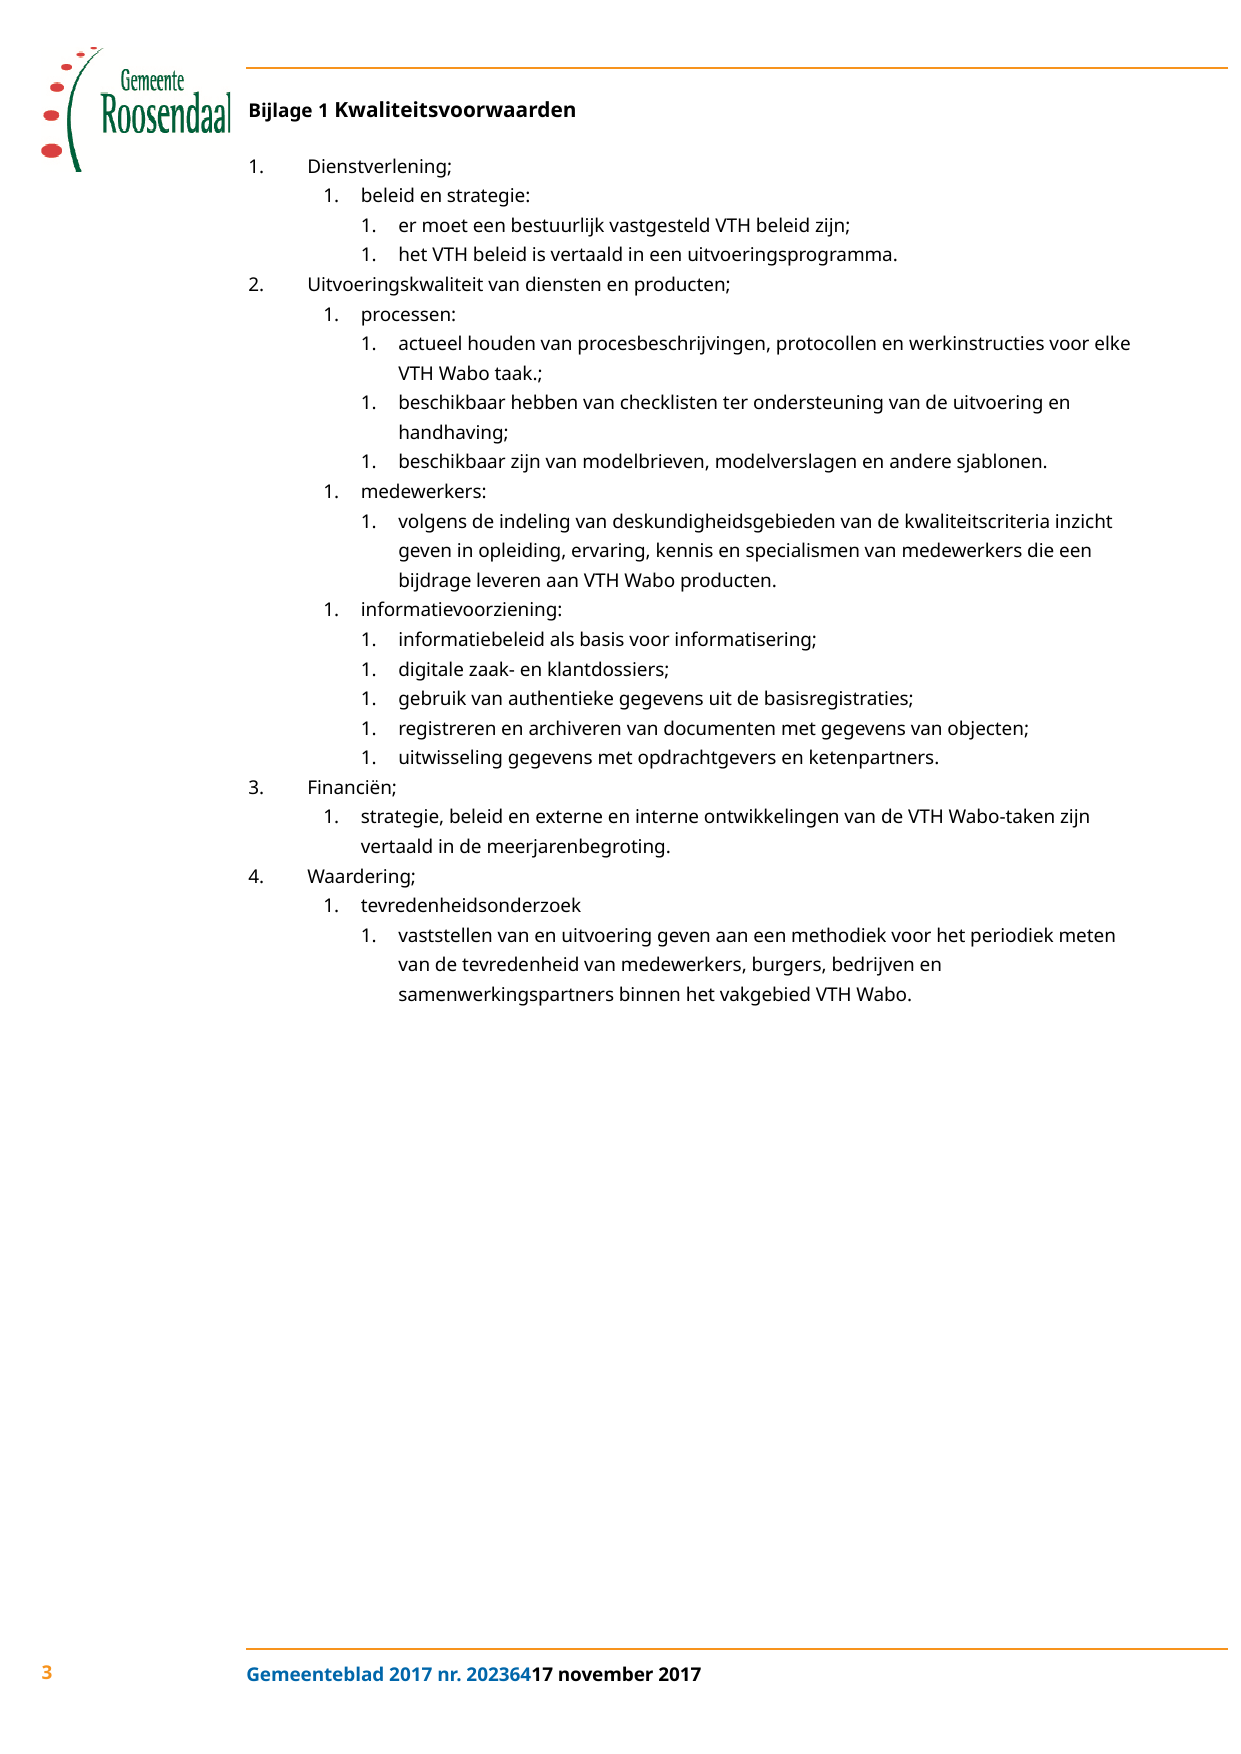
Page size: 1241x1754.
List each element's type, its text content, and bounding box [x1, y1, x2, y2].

list er moet een bestuurlijk vastgesteld VTH beleid zijn; [361, 212, 1152, 238]
list volgens de indeling van deskundigheidsgebieden van de kwaliteitscriteria inzicht geven in opleiding, ervaring, kennis en specialismen van medewerkers die een bijdrage leveren aan VTH Wabo producten. [361, 508, 1152, 593]
list Financiën; [248, 774, 1152, 800]
list Uitvoeringskwaliteit van diensten en producten; [248, 271, 1152, 297]
list processen: [323, 301, 1152, 327]
list actueel houden van procesbeschrijvingen, protocollen en werkinstructies voor elke VTH Wabo taak.; [361, 330, 1152, 386]
list Waardering; [248, 863, 1152, 889]
list Dienstverlening; [248, 153, 1152, 179]
list beschikbaar hebben van checklisten ter ondersteuning van de uitvoering en handhaving; [361, 389, 1152, 445]
list digitale zaak- en klantdossiers; [361, 656, 1152, 682]
list gebruik van authentieke gegevens uit de basisregistraties; [361, 685, 1152, 711]
list strategie, beleid en externe en interne ontwikkelingen van de VTH Wabo-taken zijn vertaald in de meerjarenbegroting. [323, 804, 1152, 859]
list beleid en strategie: [323, 182, 1152, 208]
text Bijlage 1 Kwaliteitsvoorwaarden [248, 95, 1152, 123]
list informatievoorziening: [323, 597, 1152, 622]
list beschikbaar zijn van modelbrieven, modelverslagen en andere sjablonen. [361, 449, 1152, 474]
list informatiebeleid als basis voor informatisering; [361, 626, 1152, 652]
list registreren en archiveren van documenten met gegevens van objecten; [361, 715, 1152, 741]
list tevredenheidsonderzoek [323, 892, 1152, 918]
list uitwisseling gegevens met opdrachtgevers en ketenpartners. [361, 744, 1152, 770]
list vaststellen van en uitvoering geven aan een methodiek voor het periodiek meten van de tevredenheid van medewerkers, burgers, bedrijven en samenwerkingspartners binnen het vakgebied VTH Wabo. [361, 922, 1152, 1007]
list medewerkers: [323, 478, 1152, 504]
list het VTH beleid is vertaald in een uitvoeringsprogramma. [361, 242, 1152, 267]
picture [41, 47, 231, 172]
